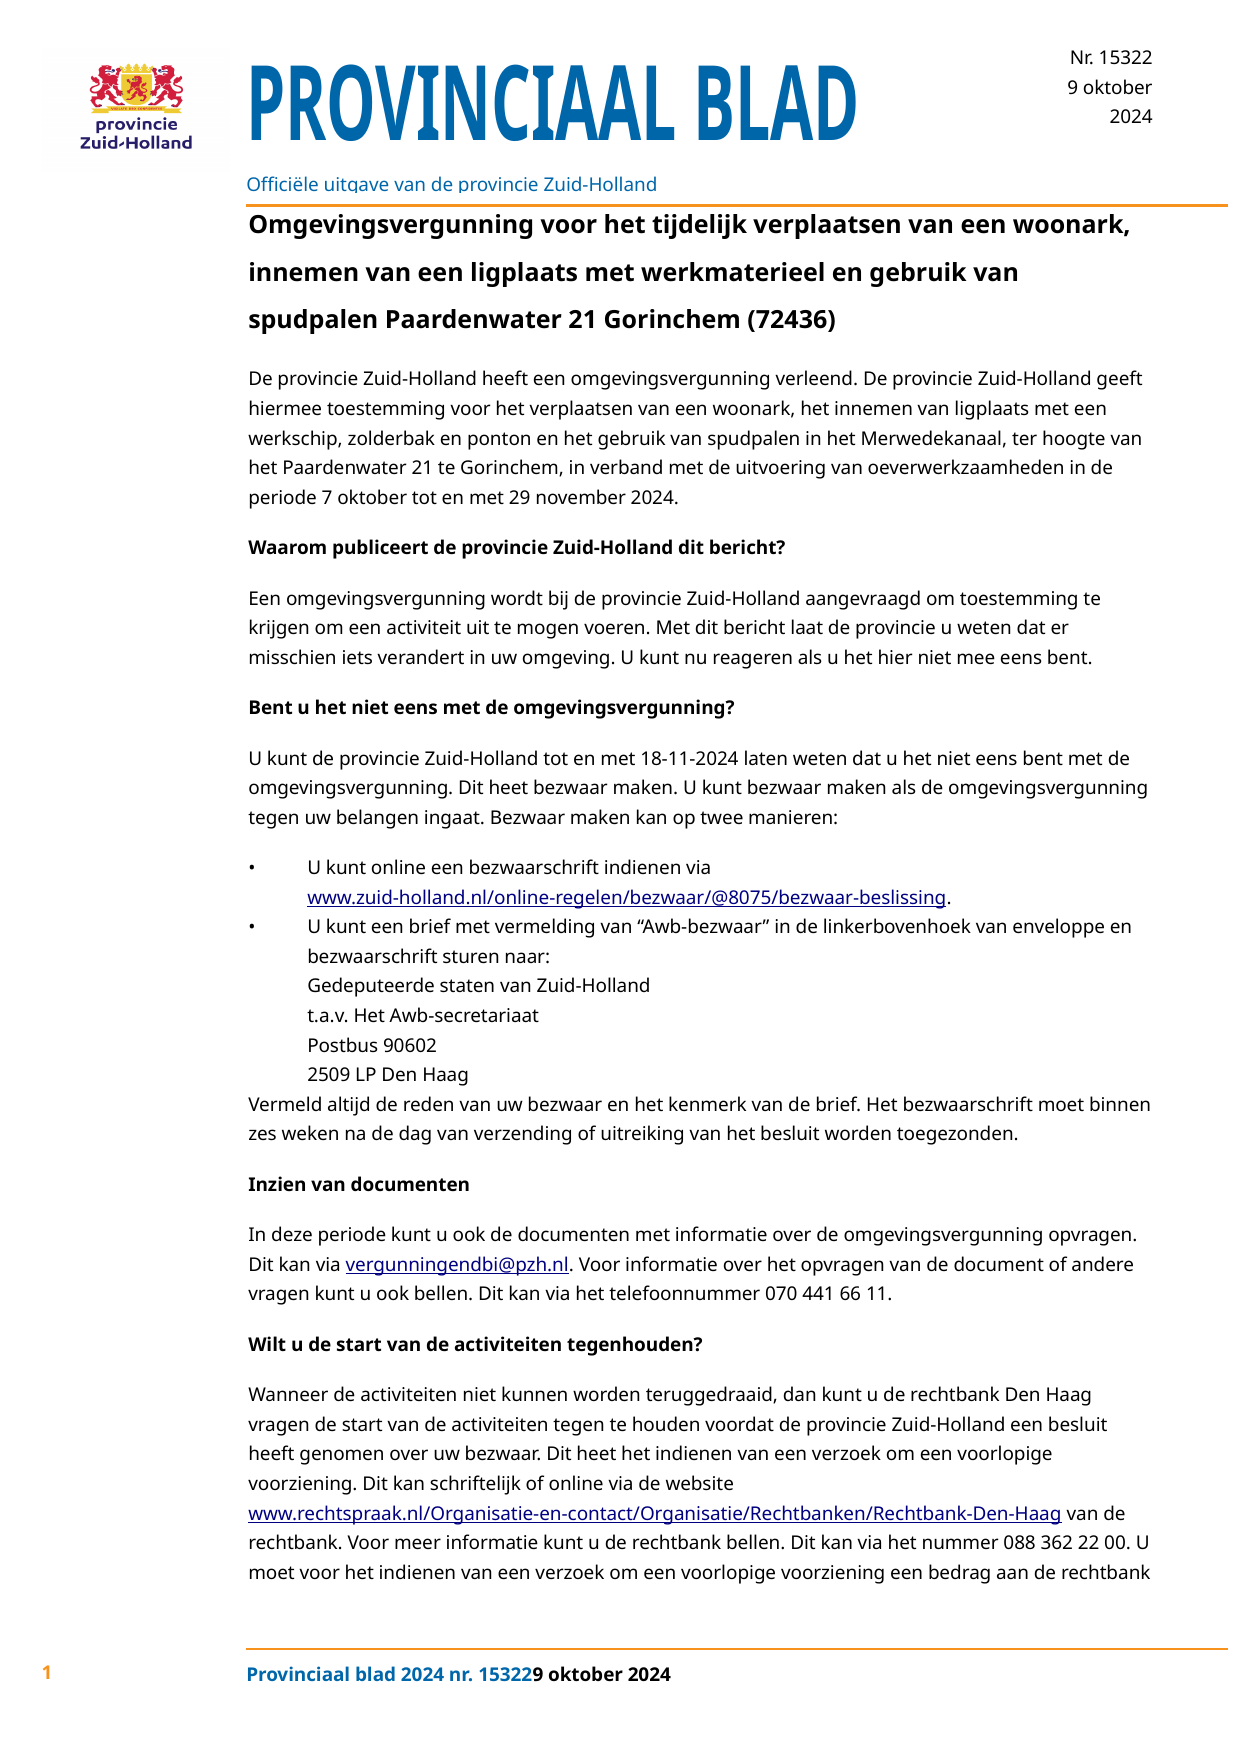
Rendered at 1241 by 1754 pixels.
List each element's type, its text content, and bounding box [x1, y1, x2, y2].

list 2509 LP Den Haag [248, 1061, 1152, 1087]
text U kunt de provincie Zuid-Holland tot en met 18-11-2024 laten weten dat u het niet eens bent met de omgevingsvergunning. Dit heet bezwaar maken. U kunt bezwaar maken als de omgevingsvergunning tegen uw belangen ingaat. Bezwaar maken kan op twee manieren: [248, 745, 1152, 829]
text In deze periode kunt u ook de documenten met informatie over de omgevingsvergunning opvragen. Dit kan via vergunningendbi@pzh.nl. Voor informatie over het opvragen van de document of andere vragen kunt u ook bellen. Dit kan via het telefoonnummer 070 441 66 11. [248, 1221, 1152, 1306]
list Gedeputeerde staten van Zuid-Holland [248, 973, 1152, 998]
text De provincie Zuid-Holland heeft een omgevingsvergunning verleend. De provincie Zuid-Holland geeft hiermee toestemming voor het verplaatsen van een woonark, het innemen van ligplaats met een werkschip, zolderbak en ponton en het gebruik van spudpalen in het Merwedekanaal, ter hoogte van het Paardenwater 21 te Gorinchem, in verband met de uitvoering van oeverwerkzaamheden in de periode 7 oktober tot en met 29 november 2024. [248, 366, 1152, 509]
list Postbus 90602 [248, 1032, 1152, 1057]
text Vermeld altijd de reden van uw bezwaar en het kenmerk van de brief. Het bezwaarschrift moet binnen zes weken na de dag van verzending of uitreiking van het besluit worden toegezonden. [248, 1091, 1152, 1146]
text Wanneer de activiteiten niet kunnen worden teruggedraaid, dan kunt u de rechtbank Den Haag vragen de start van de activiteiten tegen te houden voordat de provincie Zuid-Holland een besluit heeft genomen over uw bezwaar. Dit heet het indienen van een verzoek om een voorlopige voorziening. Dit kan schriftelijk of online via de website www.rechtspraak.nl/Organisatie-en-contact/Organisatie/Rechtbanken/Rechtbank-Den-Haag van de rechtbank. Voor meer informatie kunt u de rechtbank bellen. Dit kan via het nummer 088 362 22 00. U moet voor het indienen van een verzoek om een voorlopige voorziening een bedrag aan de rechtbank [248, 1381, 1152, 1584]
picture [41, 47, 231, 172]
text Wilt u de start van de activiteiten tegenhouden? [248, 1331, 1152, 1357]
list U kunt een brief met vermelding van “Awb-bezwaar” in de linkerbovenhoek van enveloppe en bezwaarschrift sturen naar: [248, 913, 1152, 969]
text Inzien van documenten [248, 1171, 1152, 1197]
list U kunt online een bezwaarschrift indienen via www.zuid-holland.nl/online-regelen/bezwaar/@8075/bezwaar-beslissing. [248, 854, 1152, 909]
text Omgevingsvergunning voor het tijdelijk verplaatsen van een woonark, innemen van een ligplaats met werkmaterieel en gebruik van spudpalen Paardenwater 21 Gorinchem (72436) [248, 207, 1152, 336]
text Bent u het niet eens met de omgevingsvergunning? [248, 694, 1152, 720]
text Een omgevingsvergunning wordt bij de provincie Zuid-Holland aangevraagd om toestemming te krijgen om een activiteit uit te mogen voeren. Met dit bericht laat de provincie u weten dat er misschien iets verandert in uw omgeving. U kunt nu reageren als u het hier niet mee eens bent. [248, 585, 1152, 669]
text Waarom publiceert de provincie Zuid-Holland dit bericht? [248, 534, 1152, 560]
list t.a.v. Het Awb-secretariaat [248, 1002, 1152, 1028]
